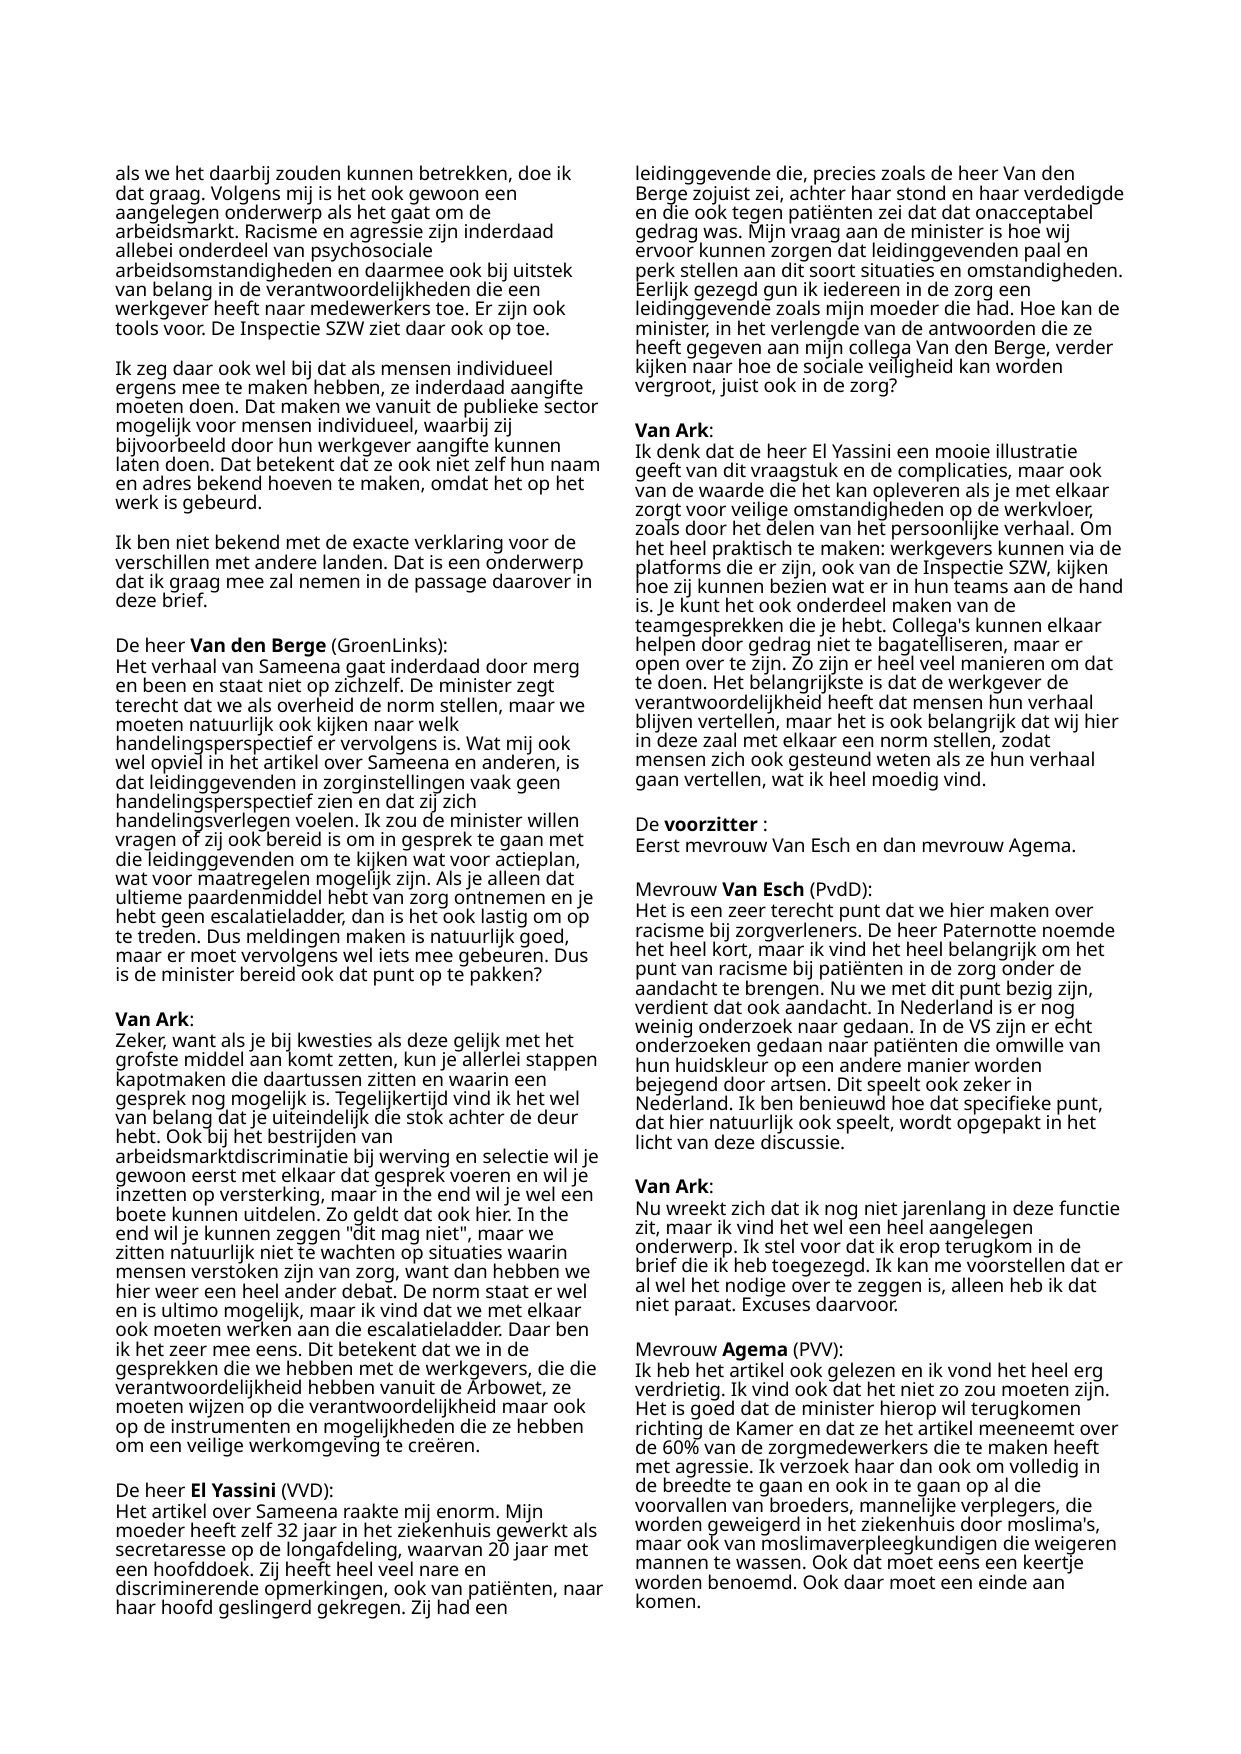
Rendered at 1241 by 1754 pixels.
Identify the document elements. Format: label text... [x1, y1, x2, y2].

text Van Ark: [115, 1006, 605, 1032]
text Ik denk dat de heer El Yassini een mooie illustratie geeft van dit vraagstuk en de complicaties, maar ook van de waarde die het kan opleveren als je met elkaar zorgt voor veilige omstandigheden op de werkvloer, zoals door het delen van het persoonlijke verhaal. Om het heel praktisch te maken: werkgevers kunnen via de platforms die er zijn, ook van de Inspectie SZW, kijken hoe zij kunnen bezien wat er in hun teams aan de hand is. Je kunt het ook onderdeel maken van de teamgesprekken die je hebt. Collega's kunnen elkaar helpen door gedrag niet te bagatelliseren, maar er open over te zijn. Zo zijn er heel veel manieren om dat te doen. Het belangrijkste is dat de werkgever de verantwoordelijkheid heeft dat mensen hun verhaal blijven vertellen, maar het is ook belangrijk dat wij hier in deze zaal met elkaar een norm stellen, zodat mensen zich ook gesteund weten als ze hun verhaal gaan vertellen, wat ik heel moedig vind. [635, 443, 1125, 790]
text Mevrouw Van Esch (PvdD): [635, 877, 1125, 902]
text De voorzitter : [635, 811, 1125, 837]
text Mevrouw Agema (PVV): [635, 1336, 1125, 1362]
text Het verhaal van Sameena gaat inderdaad door merg en been en staat niet op zichzelf. De minister zegt terecht dat we als overheid de norm stellen, maar we moeten natuurlijk ook kijken naar welk handelingsperspectief er vervolgens is. Wat mij ook wel opviel in het artikel over Sameena en anderen, is dat leidinggevenden in zorginstellingen vaak geen handelingsperspectief zien en dat zij zich handelingsverlegen voelen. Ik zou de minister willen vragen of zij ook bereid is om in gesprek te gaan met die leidinggevenden om te kijken wat voor actieplan, wat voor maatregelen mogelijk zijn. Als je alleen dat ultieme paardenmiddel hebt van zorg ontnemen en je hebt geen escalatieladder, dan is het ook lastig om op te treden. Dus meldingen maken is natuurlijk goed, maar er moet vervolgens wel iets mee gebeuren. Dus is de minister bereid ook dat punt op te pakken? [115, 658, 605, 986]
text Het artikel over Sameena raakte mij enorm. Mijn moeder heeft zelf 32 jaar in het ziekenhuis gewerkt als secretaresse op de longafdeling, waarvan 20 jaar met een hoofddoek. Zij heeft heel veel nare en discriminerende opmerkingen, ook van patiënten, naar haar hoofd geslingerd gekregen. Zij had een [115, 1503, 605, 1618]
text Ik ben niet bekend met de exacte verklaring voor de verschillen met andere landen. Dat is een onderwerp dat ik graag mee zal nemen in de passage daarover in deze brief. [115, 534, 605, 611]
text als we het daarbij zouden kunnen betrekken, doe ik dat graag. Volgens mij is het ook gewoon een aangelegen onderwerp als het gaat om de arbeidsmarkt. Racisme en agressie zijn inderdaad allebei onderdeel van psychosociale arbeidsomstandigheden en daarmee ook bij uitstek van belang in de verantwoordelijkheden die een werkgever heeft naar medewerkers toe. Er zijn ook tools voor. De Inspectie SZW ziet daar ook op toe. [115, 165, 605, 339]
text De heer Van den Berge (GroenLinks): [115, 632, 605, 658]
text Zeker, want als je bij kwesties als deze gelijk met het grofste middel aan komt zetten, kun je allerlei stappen kapotmaken die daartussen zitten en waarin een gesprek nog mogelijk is. Tegelijkertijd vind ik het wel van belang dat je uiteindelijk die stok achter de deur hebt. Ook bij het bestrijden van arbeidsmarktdiscriminatie bij werving en selectie wil je gewoon eerst met elkaar dat gesprek voeren en wil je inzetten op versterking, maar in the end wil je wel een boete kunnen uitdelen. Zo geldt dat ook hier. In the end wil je kunnen zeggen "dit mag niet", maar we zitten natuurlijk niet te wachten op situaties waarin mensen verstoken zijn van zorg, want dan hebben we hier weer een heel ander debat. De norm staat er wel en is ultimo mogelijk, maar ik vind dat we met elkaar ook moeten werken aan die escalatieladder. Daar ben ik het zeer mee eens. Dit betekent dat we in de gesprekken die we hebben met de werkgevers, die die verantwoordelijkheid hebben vanuit de Arbowet, ze moeten wijzen op die verantwoordelijkheid maar ook op de instrumenten en mogelijkheden die ze hebben om een veilige werkomgeving te creëren. [115, 1032, 605, 1456]
text Ik heb het artikel ook gelezen en ik vond het heel erg verdrietig. Ik vind ook dat het niet zo zou moeten zijn. Het is goed dat de minister hierop wil terugkomen richting de Kamer en dat ze het artikel meeneemt over de 60% van de zorgmedewerkers die te maken heeft met agressie. Ik verzoek haar dan ook om volledig in de breedte te gaan en ook in te gaan op al die voorvallen van broeders, mannelijke verplegers, die worden geweigerd in het ziekenhuis door moslima's, maar ook van moslimaverpleegkundigen die weigeren mannen te wassen. Ook dat moet eens een keertje worden benoemd. Ook daar moet een einde aan komen. [635, 1362, 1125, 1612]
text Ik zeg daar ook wel bij dat als mensen individueel ergens mee te maken hebben, ze inderdaad aangifte moeten doen. Dat maken we vanuit de publieke sector mogelijk voor mensen individueel, waarbij zij bijvoorbeeld door hun werkgever aangifte kunnen laten doen. Dat betekent dat ze ook niet zelf hun naam en adres bekend hoeven te maken, omdat het op het werk is gebeurd. [115, 359, 605, 514]
text De heer El Yassini (VVD): [115, 1477, 605, 1503]
text Het is een zeer terecht punt dat we hier maken over racisme bij zorgverleners. De heer Paternotte noemde het heel kort, maar ik vind het heel belangrijk om het punt van racisme bij patiënten in de zorg onder de aandacht te brengen. Nu we met dit punt bezig zijn, verdient dat ook aandacht. In Nederland is er nog weinig onderzoek naar gedaan. In de VS zijn er echt onderzoeken gedaan naar patiënten die omwille van hun huidskleur op een andere manier worden bejegend door artsen. Dit speelt ook zeker in Nederland. Ik ben benieuwd hoe dat specifieke punt, dat hier natuurlijk ook speelt, wordt opgepakt in het licht van deze discussie. [635, 902, 1125, 1153]
text Van Ark: [635, 417, 1125, 443]
text Nu wreekt zich dat ik nog niet jarenlang in deze functie zit, maar ik vind het wel een heel aangelegen onderwerp. Ik stel voor dat ik erop terugkom in de brief die ik heb toegezegd. Ik kan me voorstellen dat er al wel het nodige over te zeggen is, alleen heb ik dat niet paraat. Excuses daarvoor. [635, 1199, 1125, 1315]
text Van Ark: [635, 1174, 1125, 1199]
text Eerst mevrouw Van Esch en dan mevrouw Agema. [635, 837, 1125, 856]
text leidinggevende die, precies zoals de heer Van den Berge zojuist zei, achter haar stond en haar verdedigde en die ook tegen patiënten zei dat dat onacceptabel gedrag was. Mijn vraag aan de minister is hoe wij ervoor kunnen zorgen dat leidinggevenden paal en perk stellen aan dit soort situaties en omstandigheden. Eerlijk gezegd gun ik iedereen in de zorg een leidinggevende zoals mijn moeder die had. Hoe kan de minister, in het verlengde van de antwoorden die ze heeft gegeven aan mijn collega Van den Berge, verder kijken naar hoe de sociale veiligheid kan worden vergroot, juist ook in de zorg? [635, 165, 1125, 397]
